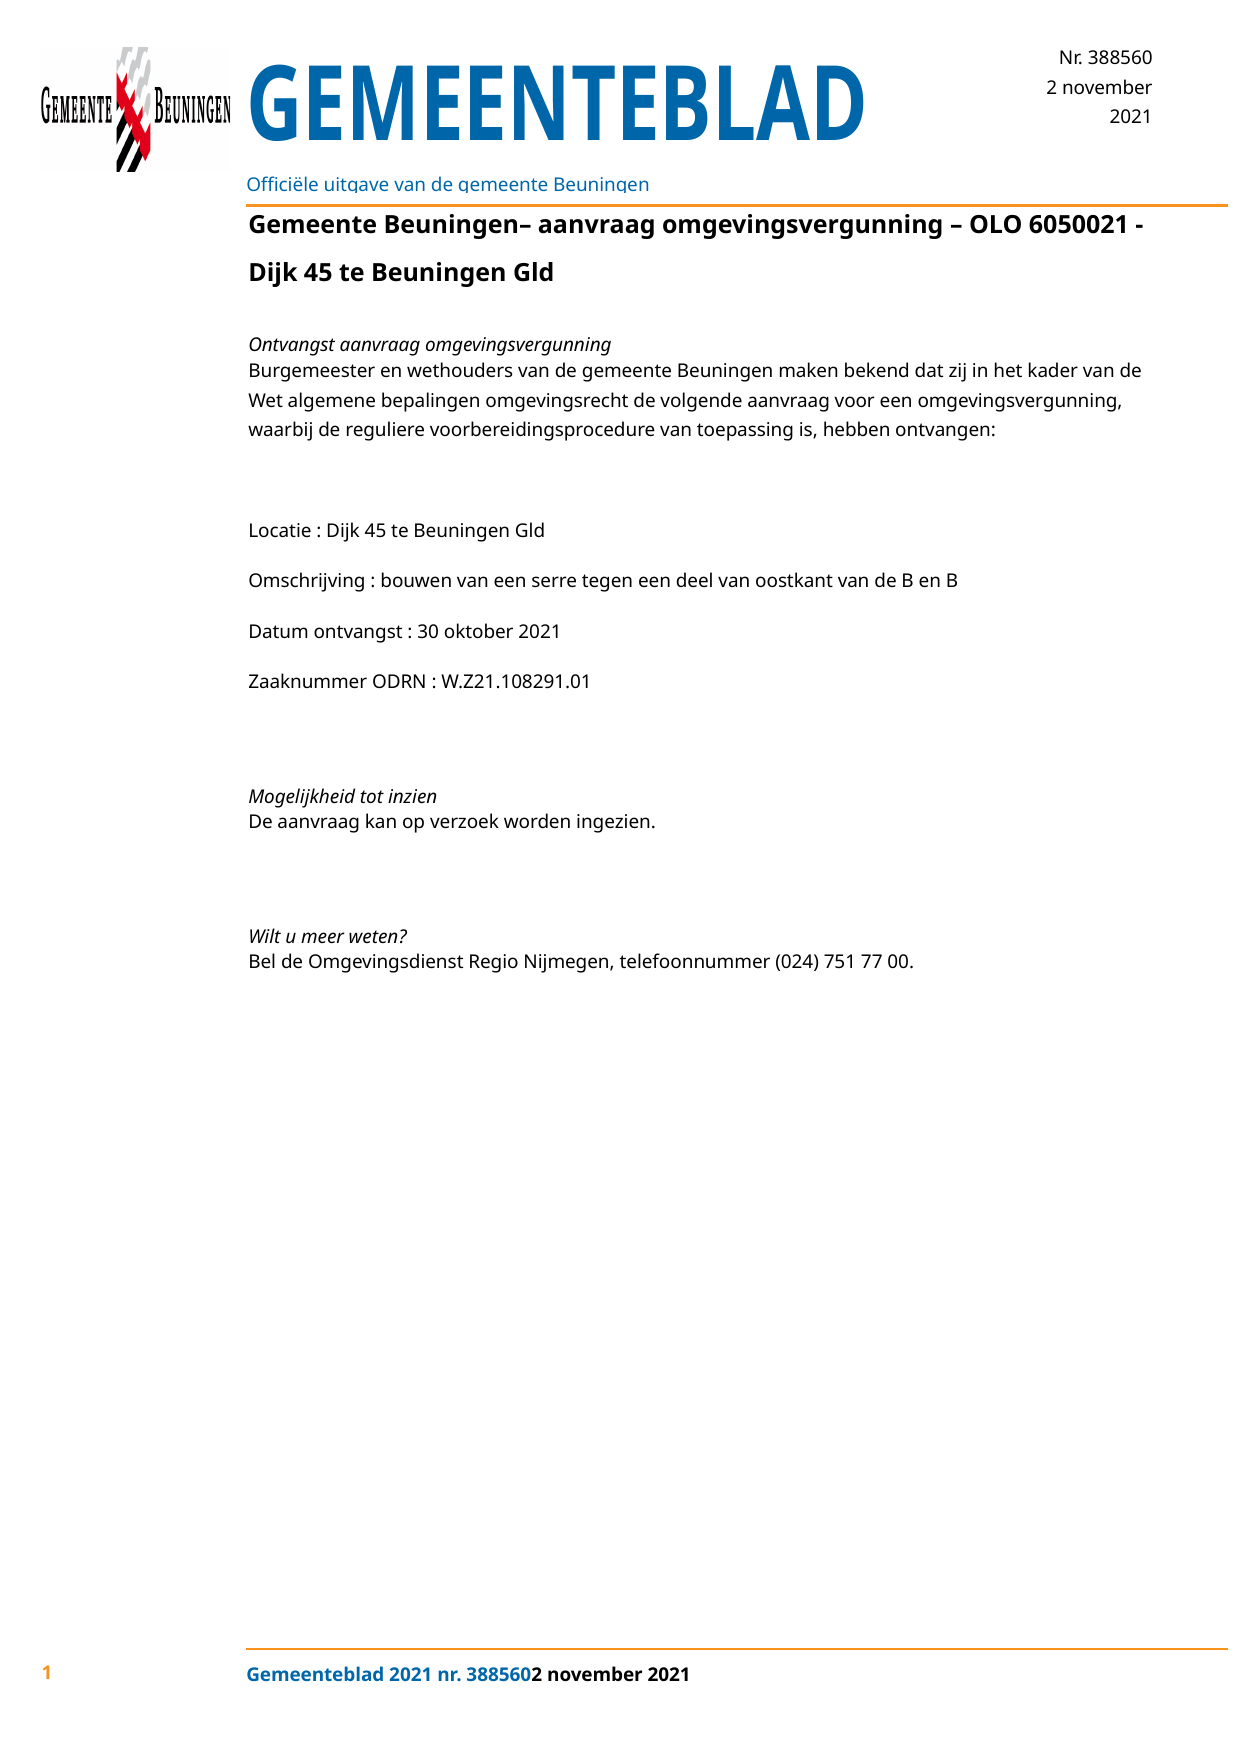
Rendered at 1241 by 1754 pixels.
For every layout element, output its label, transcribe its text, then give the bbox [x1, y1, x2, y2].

text Bel de Omgevingsdienst Regio Nijmegen, telefoonnummer (024) 751 77 00. [248, 949, 1152, 974]
text Burgemeester en wethouders van de gemeente Beuningen maken bekend dat zij in het kader van de Wet algemene bepalingen omgevingsrecht de volgende aanvraag voor een omgevingsvergunning, waarbij de reguliere voorbereidingsprocedure van toepassing is, hebben ontvangen: [248, 357, 1152, 442]
text Datum ontvangst : 30 oktober 2021 [248, 618, 1152, 644]
text Locatie : Dijk 45 te Beuningen Gld [248, 517, 1152, 543]
text Wilt u meer weten? [248, 923, 1152, 949]
text De aanvraag kan op verzoek worden ingezien. [248, 808, 1152, 834]
text Zaaknummer ODRN : W.Z21.108291.01 [248, 668, 1152, 694]
picture [41, 47, 231, 172]
text Gemeente Beuningen– aanvraag omgevingsvergunning – OLO 6050021 - Dijk 45 te Beuningen Gld [248, 207, 1152, 288]
text Omschrijving : bouwen van een serre tegen een deel van oostkant van de B en B [248, 568, 1152, 593]
text Mogelijkheid tot inzien [248, 783, 1152, 808]
text Ontvangst aanvraag omgevingsvergunning [248, 331, 1152, 357]
